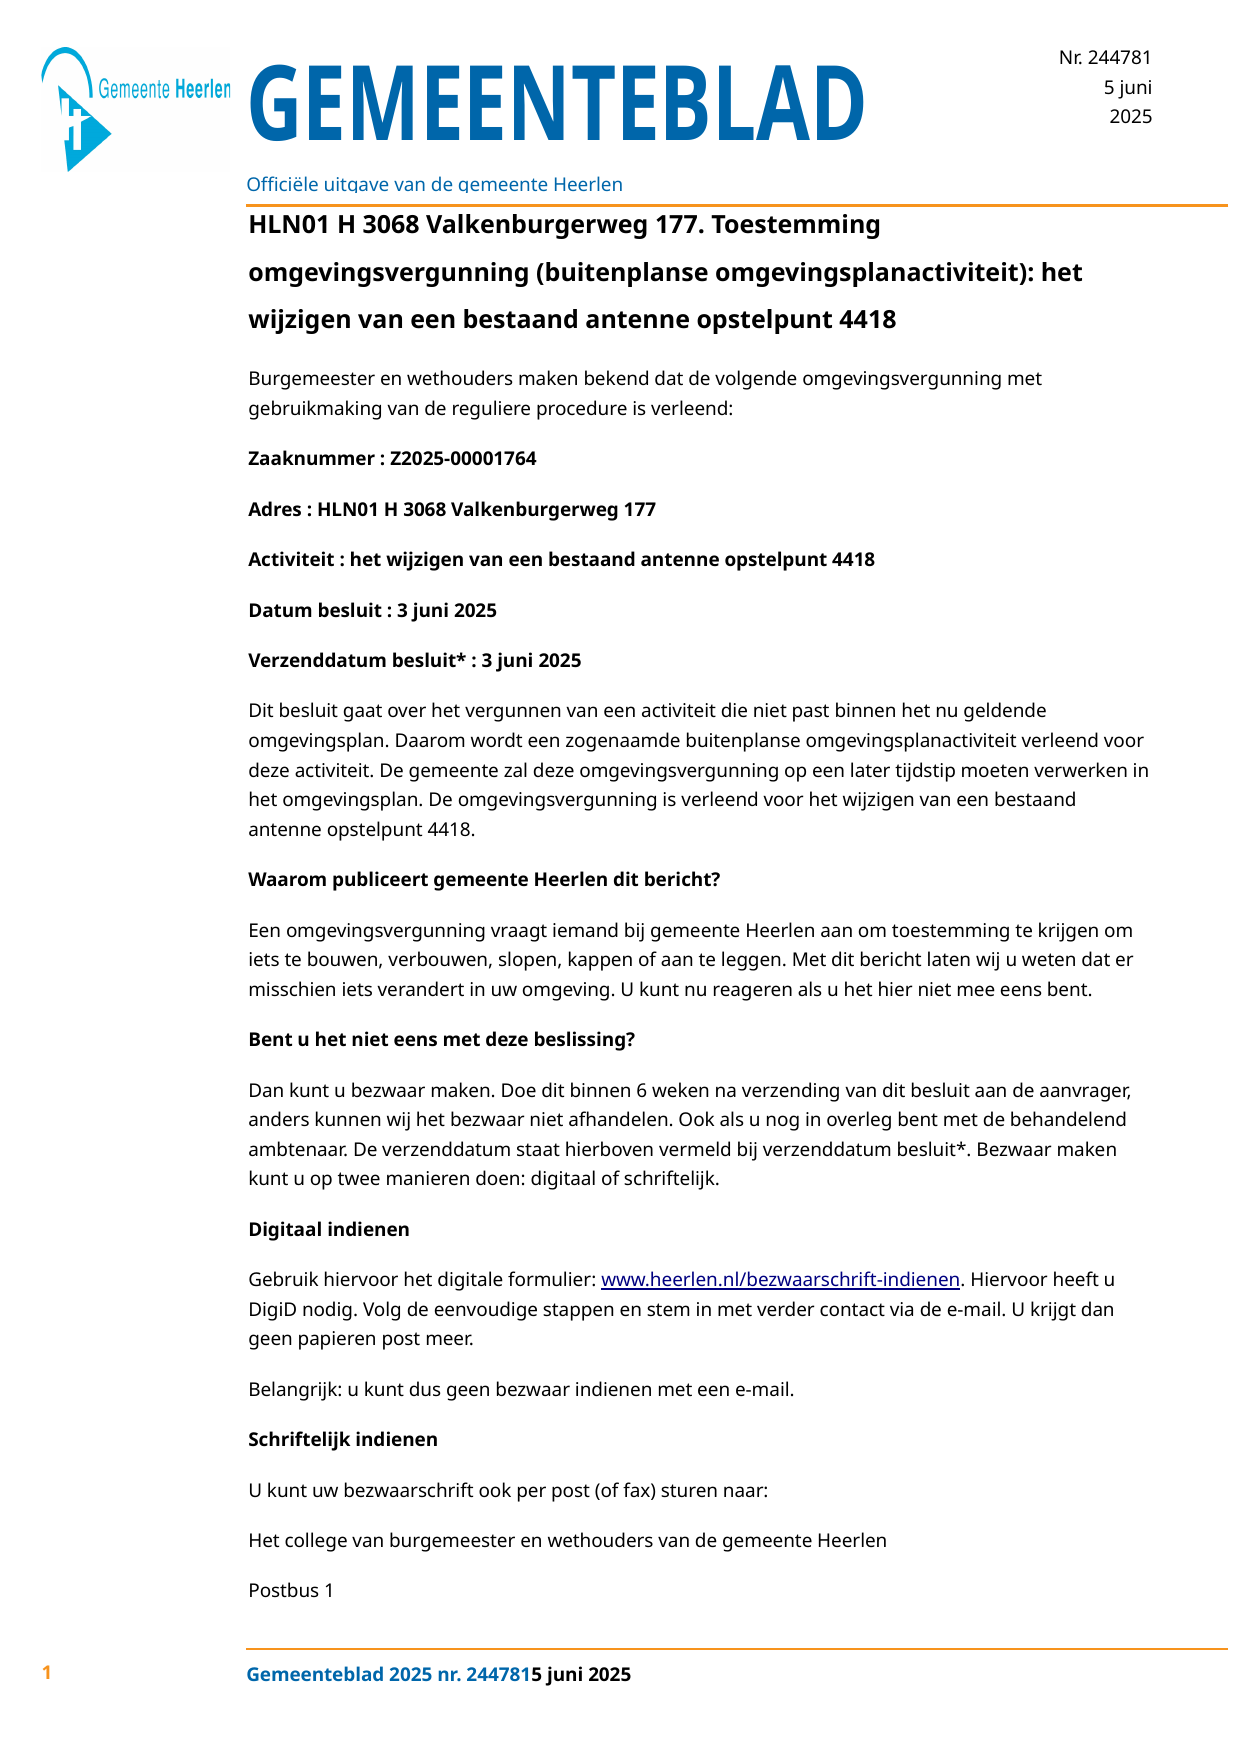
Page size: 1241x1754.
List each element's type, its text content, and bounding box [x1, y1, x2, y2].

text Schriftelijk indienen [248, 1426, 1152, 1452]
text Een omgevingsvergunning vraagt iemand bij gemeente Heerlen aan om toestemming te krijgen om iets te bouwen, verbouwen, slopen, kappen of aan te leggen. Met dit bericht laten wij u weten dat er misschien iets verandert in uw omgeving. U kunt nu reageren als u het hier niet mee eens bent. [248, 917, 1152, 1002]
text Belangrijk: u kunt dus geen bezwaar indienen met een e-mail. [248, 1376, 1152, 1402]
text Burgemeester en wethouders maken bekend dat de volgende omgevingsvergunning met gebruikmaking van de reguliere procedure is verleend: [248, 366, 1152, 421]
text Waarom publiceert gemeente Heerlen dit bericht? [248, 866, 1152, 892]
text HLN01 H 3068 Valkenburgerweg 177. Toestemming omgevingsvergunning (buitenplanse omgevingsplanactiviteit): het wijzigen van een bestaand antenne opstelpunt 4418 [248, 207, 1152, 336]
text Datum besluit : 3 juni 2025 [248, 597, 1152, 622]
text Adres : HLN01 H 3068 Valkenburgerweg 177 [248, 496, 1152, 522]
picture [41, 47, 59, 70]
text Activiteit : het wijzigen van een bestaand antenne opstelpunt 4418 [248, 546, 1152, 572]
text Zaaknummer : Z2025-00001764 [248, 446, 1152, 471]
picture [41, 47, 231, 172]
text Gebruik hiervoor het digitale formulier: www.heerlen.nl/bezwaarschrift-indienen. Hiervoor heeft u DigiD nodig. Volg de eenvoudige stappen en stem in met verder contact via de e-mail. U krijgt dan geen papieren post meer. [248, 1266, 1152, 1351]
text Het college van burgemeester en wethouders van de gemeente Heerlen [248, 1527, 1152, 1553]
text Postbus 1 [248, 1578, 1152, 1603]
text Digitaal indienen [248, 1216, 1152, 1242]
text Dit besluit gaat over het vergunnen van een activiteit die niet past binnen het nu geldende omgevingsplan. Daarom wordt een zogenaamde buitenplanse omgevingsplanactiviteit verleend voor deze activiteit. De gemeente zal deze omgevingsvergunning op een later tijdstip moeten verwerken in het omgevingsplan. De omgevingsvergunning is verleend voor het wijzigen van een bestaand antenne opstelpunt 4418. [248, 698, 1152, 842]
text Dan kunt u bezwaar maken. Doe dit binnen 6 weken na verzending van dit besluit aan de aanvrager, anders kunnen wij het bezwaar niet afhandelen. Ook als u nog in overleg bent met de behandelend ambtenaar. De verzenddatum staat hierboven vermeld bij verzenddatum besluit*. Bezwaar maken kunt u op twee manieren doen: digitaal of schriftelijk. [248, 1077, 1152, 1191]
text Verzenddatum besluit* : 3 juni 2025 [248, 647, 1152, 673]
text U kunt uw bezwaarschrift ook per post (of fax) sturen naar: [248, 1477, 1152, 1502]
text Bent u het niet eens met deze beslissing? [248, 1026, 1152, 1052]
